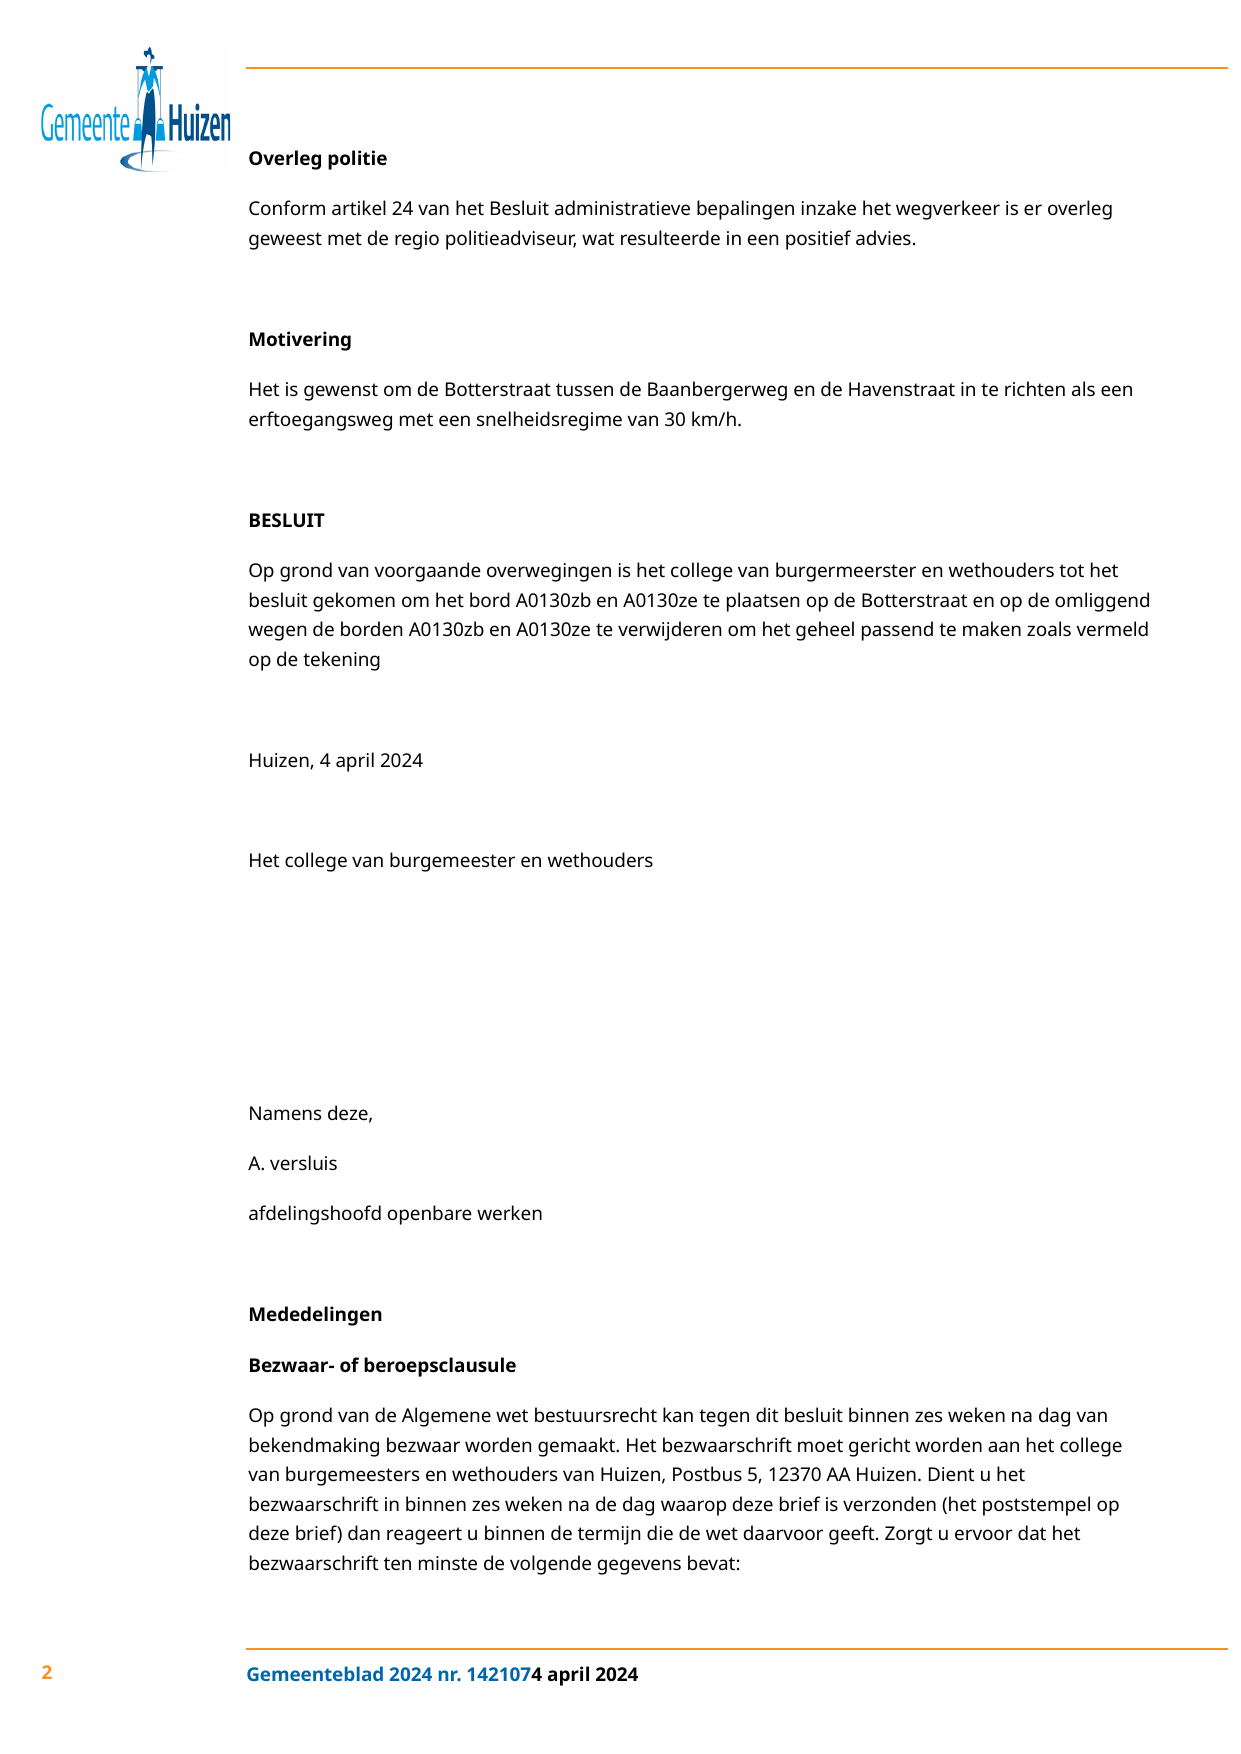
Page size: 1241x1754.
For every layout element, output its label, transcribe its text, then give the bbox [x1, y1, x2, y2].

text Bezwaar- of beroepsclausule [248, 1352, 1152, 1378]
text Het is gewenst om de Botterstraat tussen de Baanbergerweg en de Havenstraat in te richten als een erftoegangsweg met een snelheidsregime van 30 km/h. [248, 376, 1152, 432]
text Huizen, 4 april 2024 [248, 747, 1152, 773]
text afdelingshoofd openbare werken [248, 1201, 1152, 1226]
text Mededelingen [248, 1301, 1152, 1327]
text Op grond van de Algemene wet bestuursrecht kan tegen dit besluit binnen zes weken na dag van bekendmaking bezwaar worden gemaakt. Het bezwaarschrift moet gericht worden aan het college van burgemeesters en wethouders van Huizen, Postbus 5, 12370 AA Huizen. Dient u het bezwaarschrift in binnen zes weken na de dag waarop deze brief is verzonden (het poststempel op deze brief) dan reageert u binnen de termijn die de wet daarvoor geeft. Zorgt u ervoor dat het bezwaarschrift ten minste de volgende gegevens bevat: [248, 1402, 1152, 1576]
picture [41, 47, 231, 172]
text Het college van burgemeester en wethouders [248, 848, 1152, 873]
text Op grond van voorgaande overwegingen is het college van burgermeerster en wethouders tot het besluit gekomen om het bord A0130zb en A0130ze te plaatsen op de Botterstraat en op de omliggend wegen de borden A0130zb en A0130ze te verwijderen om het geheel passend te maken zoals vermeld op de tekening [248, 557, 1152, 672]
text A. versluis [248, 1150, 1152, 1176]
text Motivering [248, 326, 1152, 352]
text Overleg politie [248, 145, 1152, 171]
text Namens deze, [248, 1100, 1152, 1126]
text Conform artikel 24 van het Besluit administratieve bepalingen inzake het wegverkeer is er overleg geweest met de regio politieadviseur, wat resulteerde in een positief advies. [248, 196, 1152, 251]
text BESLUIT [248, 507, 1152, 533]
